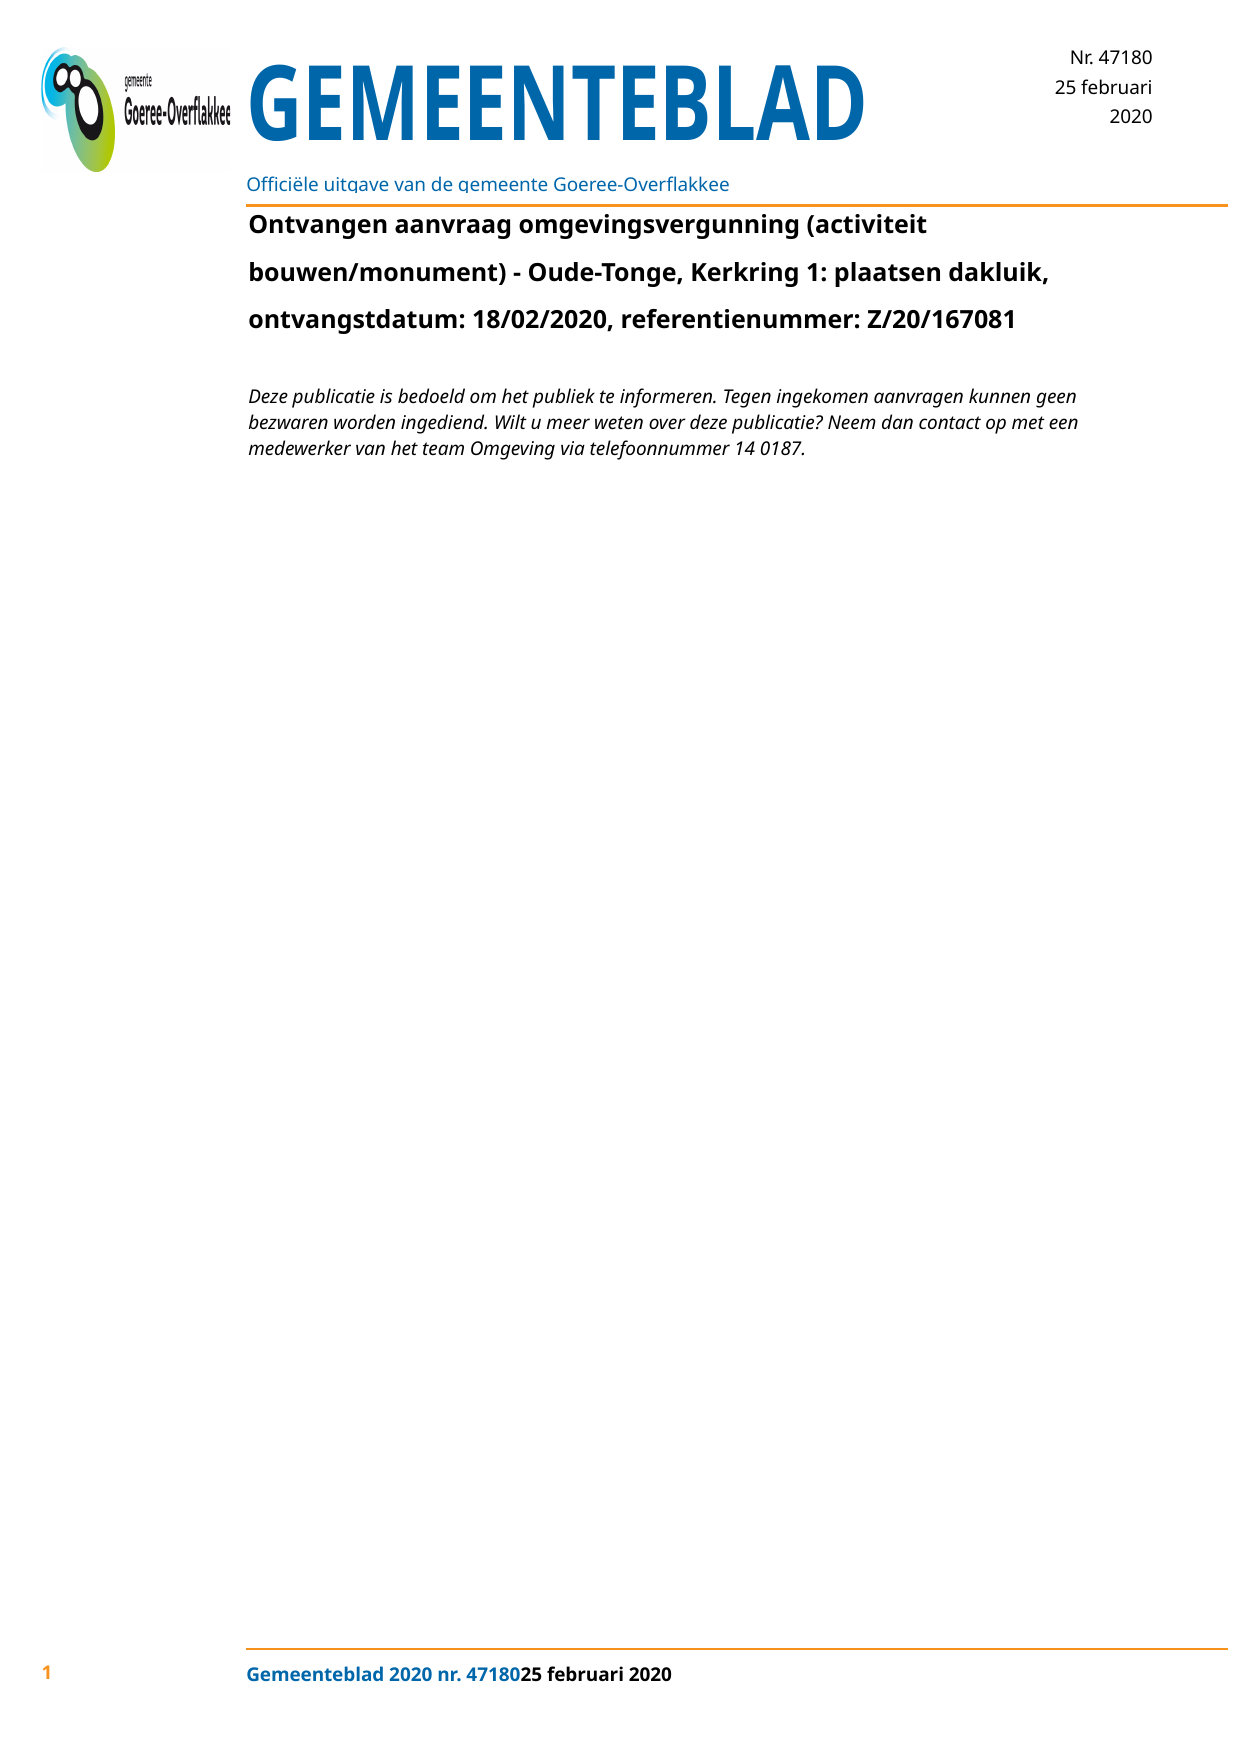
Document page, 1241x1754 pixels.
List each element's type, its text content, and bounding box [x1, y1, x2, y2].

picture [41, 47, 231, 172]
text Ontvangen aanvraag omgevingsvergunning (activiteit bouwen/monument) - Oude-Tonge, Kerkring 1: plaatsen dakluik, ontvangstdatum: 18/02/2020, referentienummer: Z/20/167081 [248, 207, 1152, 336]
text Deze publicatie is bedoeld om het publiek te informeren. Tegen ingekomen aanvragen kunnen geen bezwaren worden ingediend. Wilt u meer weten over deze publicatie? Neem dan contact op met een medewerker van het team Omgeving via telefoonnummer 14 0187. [248, 384, 1152, 461]
